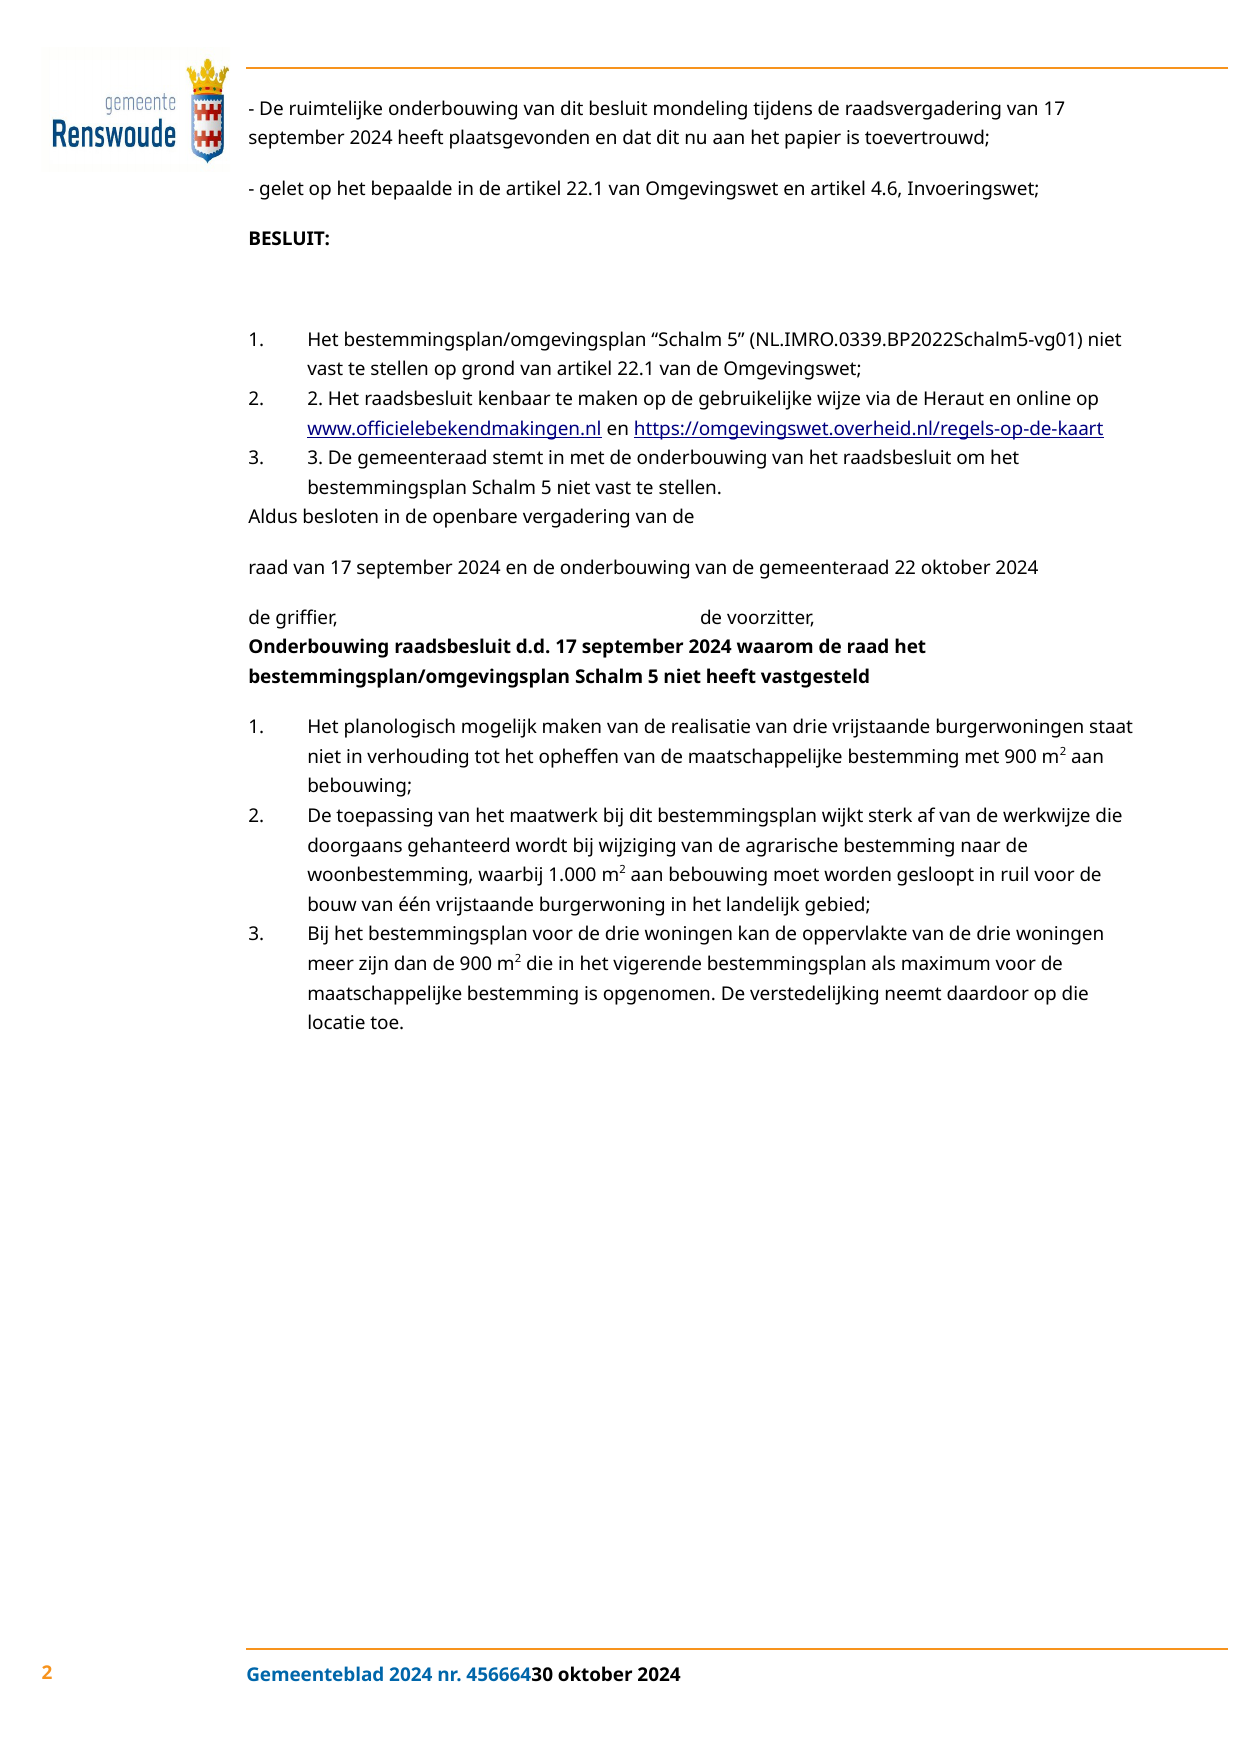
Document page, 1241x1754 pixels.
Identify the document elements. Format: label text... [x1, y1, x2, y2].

list De toepassing van het maatwerk bij dit bestemmingsplan wijkt sterk af van de werkwijze die doorgaans gehanteerd wordt bij wijziging van de agrarische bestemming naar de woonbestemming, waarbij 1.000 m2 aan bebouwing moet worden gesloopt in ruil voor de bouw van één vrijstaande burgerwoning in het landelijk gebied; [248, 802, 1152, 917]
list Het planologisch mogelijk maken van de realisatie van drie vrijstaande burgerwoningen staat niet in verhouding tot het opheffen van de maatschappelijke bestemming met 900 m2 aan bebouwing; [248, 713, 1152, 798]
list Bij het bestemmingsplan voor de drie woningen kan de oppervlakte van de drie woningen meer zijn dan de 900 m2 die in het vigerende bestemmingsplan als maximum voor de maatschappelijke bestemming is opgenomen. De verstedelijking neemt daardoor op die locatie toe. [248, 921, 1152, 1035]
table_header de voorzitter, [700, 605, 1152, 630]
text Aldus besloten in de openbare vergadering van de [248, 503, 1152, 529]
text BESLUIT: [248, 225, 1152, 251]
text - De ruimtelijke onderbouwing van dit besluit mondeling tijdens de raadsvergadering van 17 september 2024 heeft plaatsgevonden en dat dit nu aan het papier is toevertrouwd; [248, 95, 1152, 150]
text Onderbouwing raadsbesluit d.d. 17 september 2024 waarom de raad het bestemmingsplan/omgevingsplan Schalm 5 niet heeft vastgesteld [248, 633, 1152, 689]
list 3. De gemeenteraad stemt in met de onderbouwing van het raadsbesluit om het bestemmingsplan Schalm 5 niet vast te stellen. [248, 444, 1152, 500]
table_header de griffier, [248, 605, 700, 630]
picture [41, 47, 231, 172]
text - gelet op het bepaalde in de artikel 22.1 van Omgevingswet en artikel 4.6, Invoeringswet; [248, 175, 1152, 201]
list Het bestemmingsplan/omgevingsplan “Schalm 5” (NL.IMRO.0339.BP2022Schalm5-vg01) niet vast te stellen op grond van artikel 22.1 van de Omgevingswet; [248, 326, 1152, 381]
list 2. Het raadsbesluit kenbaar te maken op de gebruikelijke wijze via de Heraut en online op www.officielebekendmakingen.nl en https://omgevingswet.overheid.nl/regels-op-de-kaart [248, 385, 1152, 441]
text raad van ​17 september 2024​ en de onderbouwing van de gemeenteraad 22 oktober 2024 [248, 554, 1152, 580]
